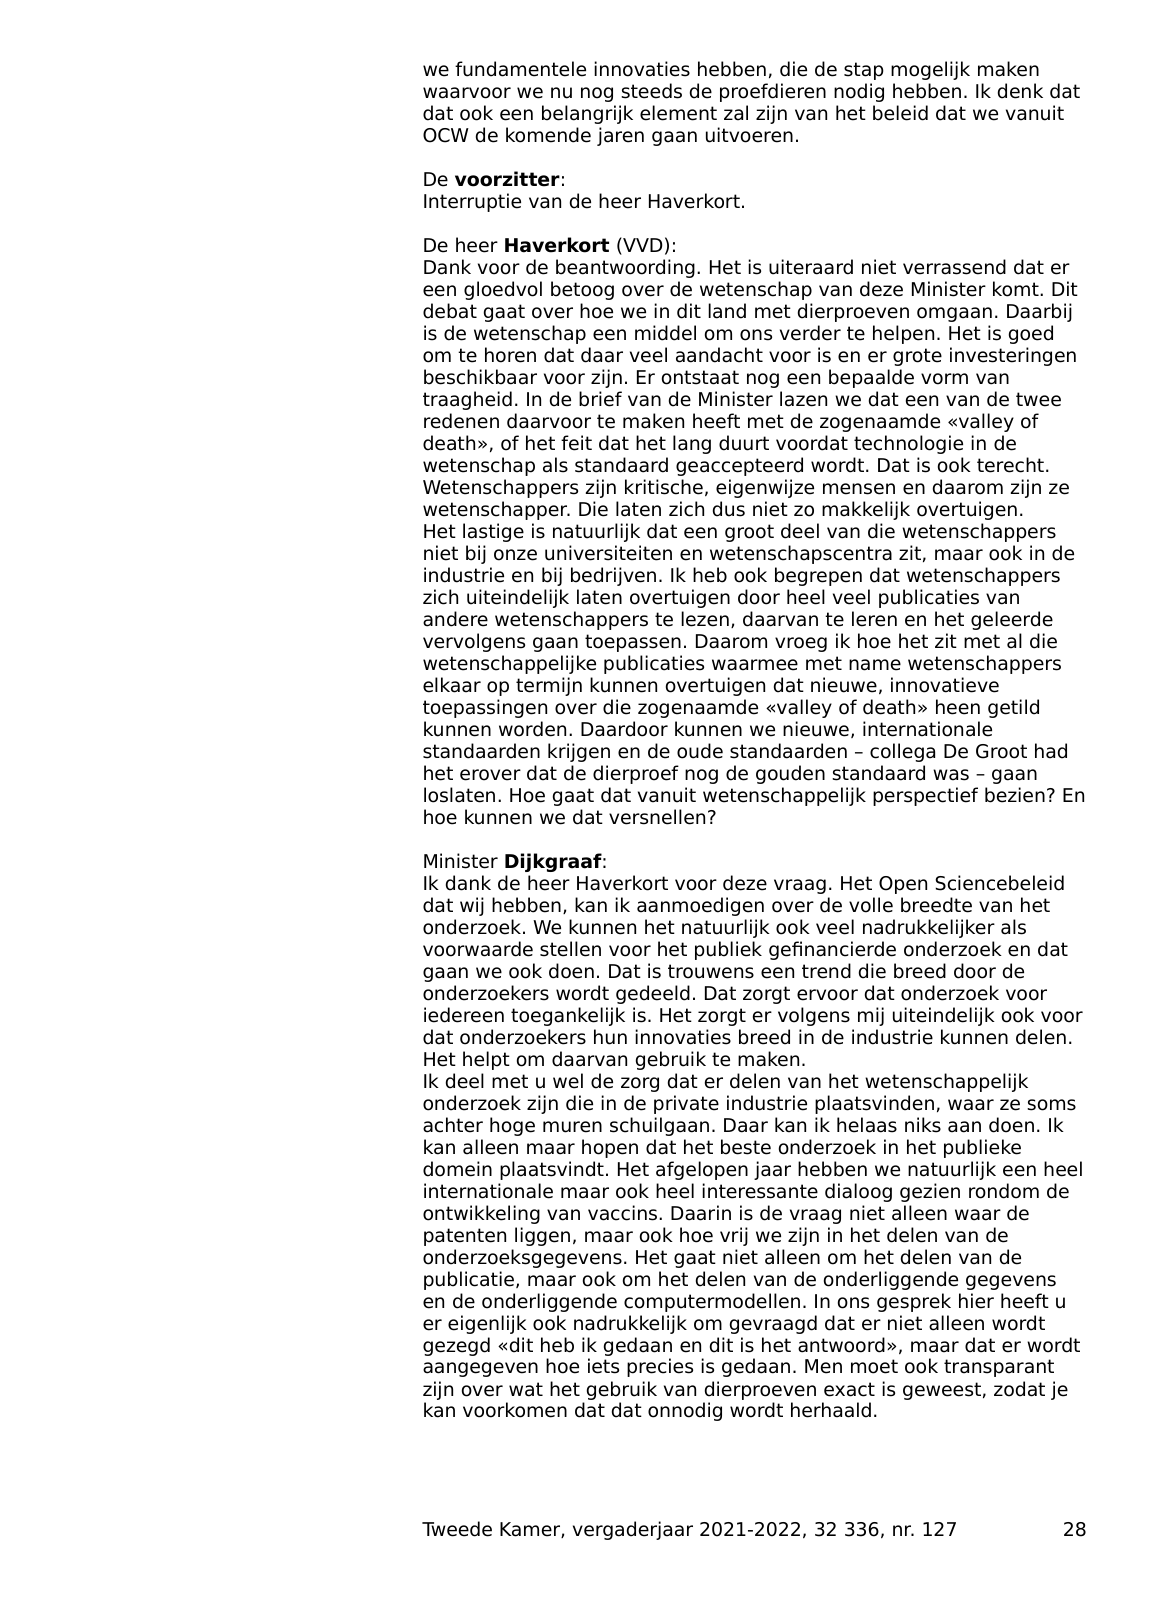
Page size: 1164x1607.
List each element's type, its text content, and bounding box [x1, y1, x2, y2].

text Dank voor de beantwoording. Het is uiteraard niet verrassend dat er een gloedvol betoog over de wetenschap van deze Minister komt. Dit debat gaat over hoe we in dit land met dierproeven omgaan. Daarbij is de wetenschap een middel om ons verder te helpen. Het is goed om te horen dat daar veel aandacht voor is en er grote investeringen beschikbaar voor zijn. Er ontstaat nog een bepaalde vorm van traagheid. In de brief van de Minister lazen we dat een van de twee redenen daarvoor te maken heeft met de zogenaamde «valley of death», of het feit dat het lang duurt voordat technologie in de wetenschap als standaard geaccepteerd wordt. Dat is ook terecht. Wetenschappers zijn kritische, eigenwijze mensen en daarom zijn ze wetenschapper. Die laten zich dus niet zo makkelijk overtuigen. [422, 257, 1087, 521]
text Ik dank de heer Haverkort voor deze vraag. Het Open Sciencebeleid dat wij hebben, kan ik aanmoedigen over de volle breedte van het onderzoek. We kunnen het natuurlijk ook veel nadrukkelijker als voorwaarde stellen voor het publiek gefinancierde onderzoek en dat gaan we ook doen. Dat is trouwens een trend die breed door de onderzoekers wordt gedeeld. Dat zorgt ervoor dat onderzoek voor iedereen toegankelijk is. Het zorgt er volgens mij uiteindelijk ook voor dat onderzoekers hun innovaties breed in de industrie kunnen delen. Het helpt om daarvan gebruik te maken. [422, 873, 1087, 1071]
text De voorzitter: [422, 169, 1087, 191]
text we fundamentele innovaties hebben, die de stap mogelijk maken waarvoor we nu nog steeds de proefdieren nodig hebben. Ik denk dat dat ook een belangrijk element zal zijn van het beleid dat we vanuit OCW de komende jaren gaan uitvoeren. [422, 59, 1087, 147]
text Interruptie van de heer Haverkort. [422, 191, 1087, 213]
text Het lastige is natuurlijk dat een groot deel van die wetenschappers niet bij onze universiteiten en wetenschapscentra zit, maar ook in de industrie en bij bedrijven. Ik heb ook begrepen dat wetenschappers zich uiteindelijk laten overtuigen door heel veel publicaties van andere wetenschappers te lezen, daarvan te leren en het geleerde vervolgens gaan toepassen. Daarom vroeg ik hoe het zit met al die wetenschappelijke publicaties waarmee met name wetenschappers elkaar op termijn kunnen overtuigen dat nieuwe, innovatieve toepassingen over die zogenaamde «valley of death» heen getild kunnen worden. Daardoor kunnen we nieuwe, internationale standaarden krijgen en de oude standaarden – collega De Groot had het erover dat de dierproef nog de gouden standaard was – gaan loslaten. Hoe gaat dat vanuit wetenschappelijk perspectief bezien? En hoe kunnen we dat versnellen? [422, 521, 1087, 829]
text De heer Haverkort (VVD): [422, 235, 1087, 257]
text Minister Dijkgraaf: [422, 851, 1087, 873]
text Ik deel met u wel de zorg dat er delen van het wetenschappelijk onderzoek zijn die in de private industrie plaatsvinden, waar ze soms achter hoge muren schuilgaan. Daar kan ik helaas niks aan doen. Ik kan alleen maar hopen dat het beste onderzoek in het publieke domein plaatsvindt. Het afgelopen jaar hebben we natuurlijk een heel internationale maar ook heel interessante dialoog gezien rondom de ontwikkeling van vaccins. Daarin is de vraag niet alleen waar de patenten liggen, maar ook hoe vrij we zijn in het delen van de onderzoeksgegevens. Het gaat niet alleen om het delen van de publicatie, maar ook om het delen van de onderliggende gegevens en de onderliggende computermodellen. In ons gesprek hier heeft u er eigenlijk ook nadrukkelijk om gevraagd dat er niet alleen wordt gezegd «dit heb ik gedaan en dit is het antwoord», maar dat er wordt aangegeven hoe iets precies is gedaan. Men moet ook transparant zijn over wat het gebruik van dierproeven exact is geweest, zodat je kan voorkomen dat dat onnodig wordt herhaald. [422, 1071, 1087, 1422]
